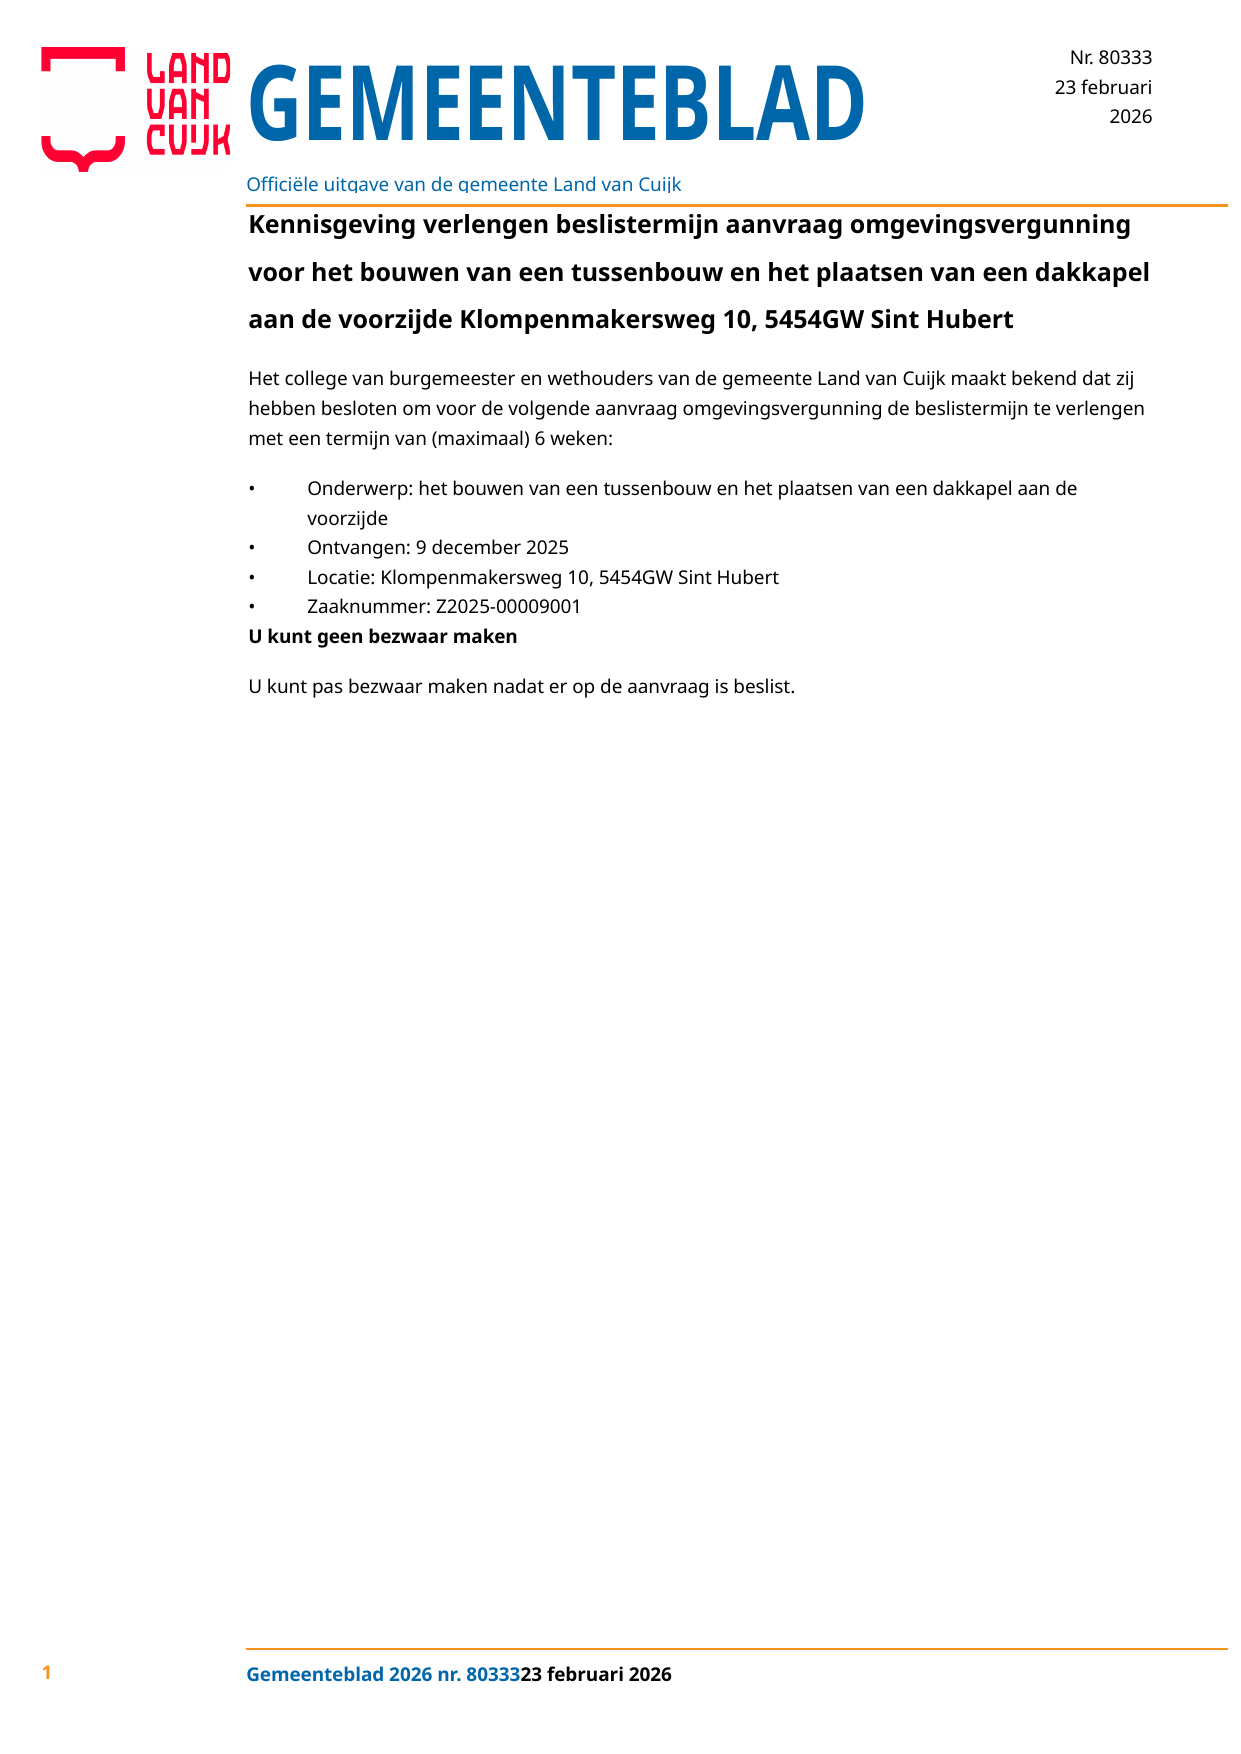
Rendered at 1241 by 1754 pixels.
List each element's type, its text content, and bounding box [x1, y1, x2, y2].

text U kunt pas bezwaar maken nadat er op de aanvraag is beslist. [248, 673, 1152, 699]
text Kennisgeving verlengen beslistermijn aanvraag omgevingsvergunning voor het bouwen van een tussenbouw en het plaatsen van een dakkapel aan de voorzijde Klompenmakersweg 10, 5454GW Sint Hubert [248, 207, 1152, 336]
list Zaaknummer: Z2025-00009001 [248, 593, 1152, 619]
list Onderwerp: het bouwen van een tussenbouw en het plaatsen van een dakkapel aan de voorzijde [248, 475, 1152, 530]
list Ontvangen: 9 december 2025 [248, 534, 1152, 560]
text U kunt geen bezwaar maken [248, 623, 1152, 649]
list Locatie: Klompenmakersweg 10, 5454GW Sint Hubert [248, 564, 1152, 589]
text Het college van burgemeester en wethouders van de gemeente Land van Cuijk maakt bekend dat zij hebben besloten om voor de volgende aanvraag omgevingsvergunning de beslistermijn te verlengen met een termijn van (maximaal) 6 weken: [248, 366, 1152, 450]
picture [41, 47, 231, 172]
